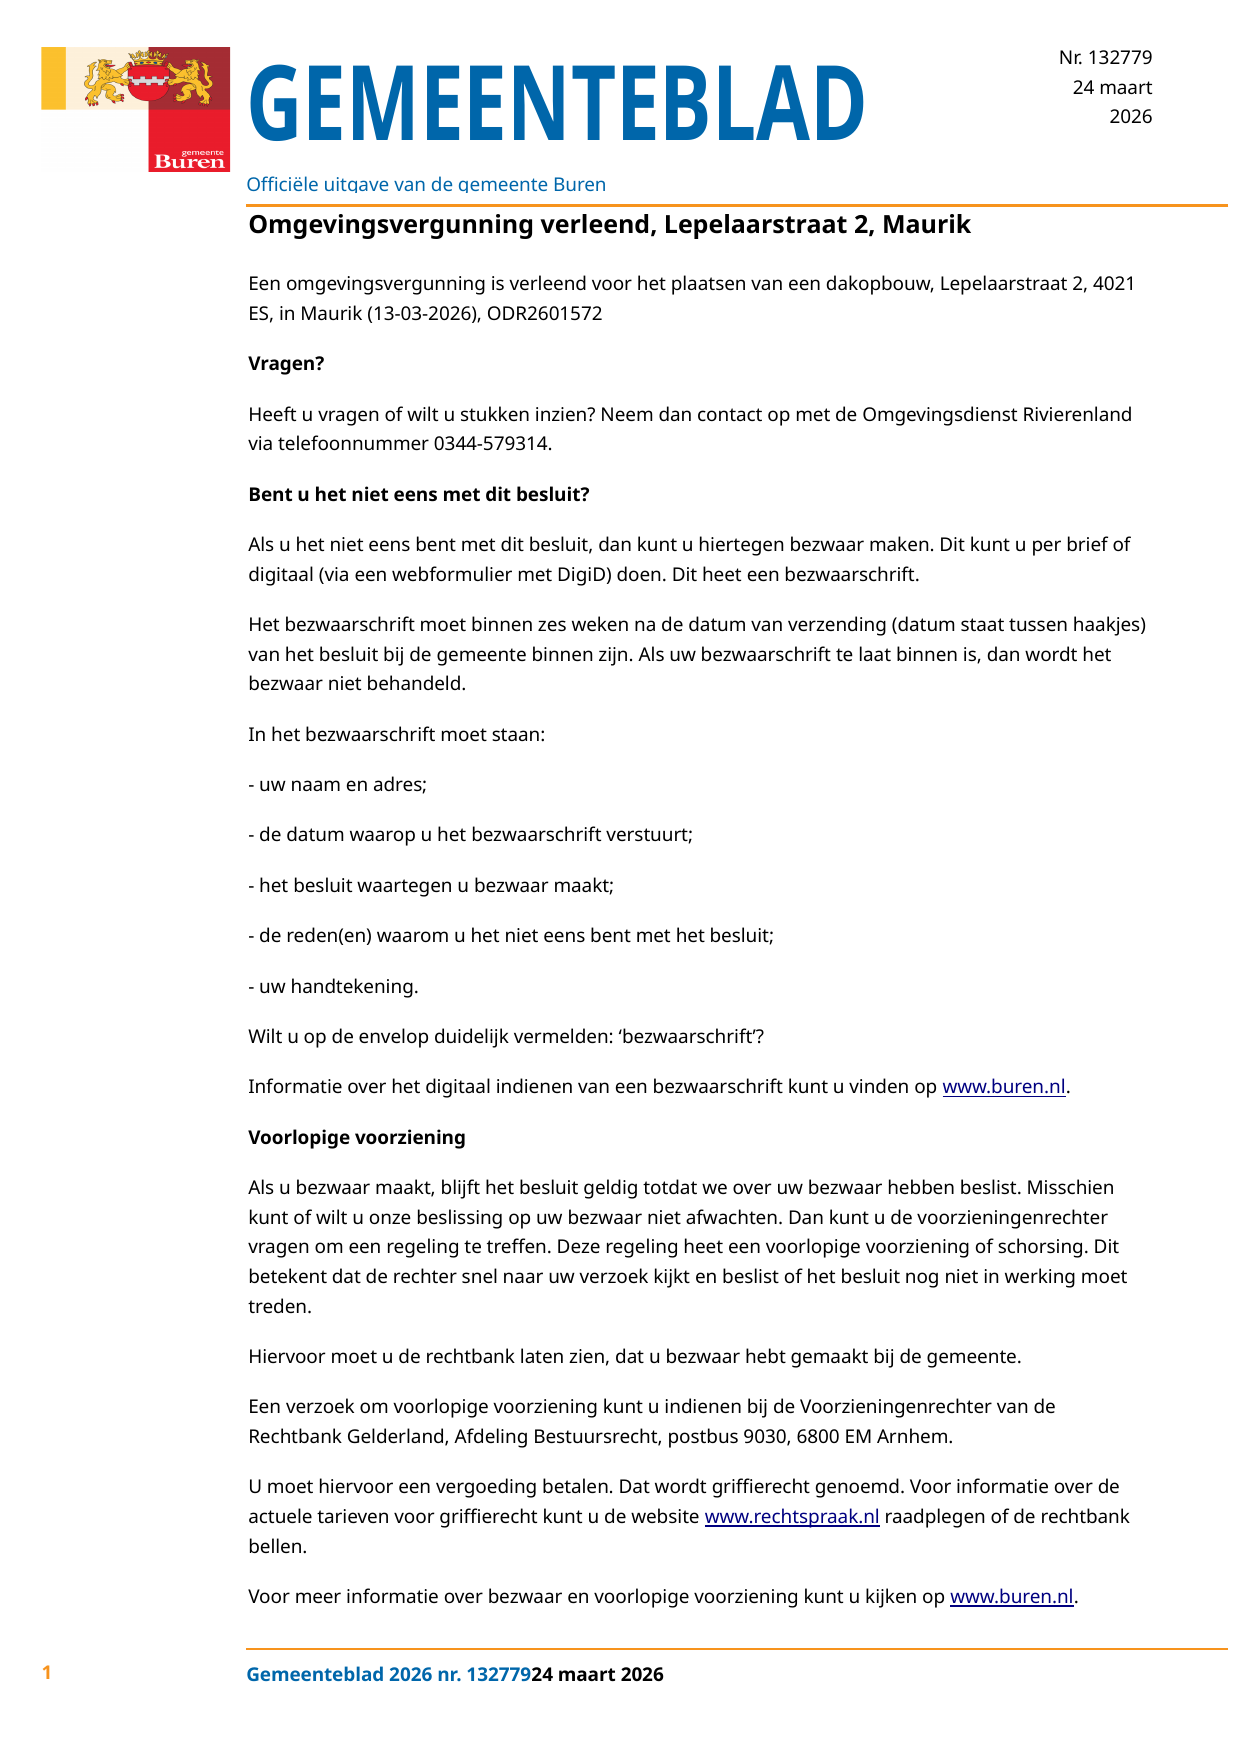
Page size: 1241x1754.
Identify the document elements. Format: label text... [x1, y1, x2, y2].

text Bent u het niet eens met dit besluit? [248, 481, 1152, 506]
text Een omgevingsvergunning is verleend voor het plaatsen van een dakopbouw, Lepelaarstraat 2, 4021 ES, in Maurik (13-03-2026), ODR2601572 [248, 270, 1152, 326]
text Voor meer informatie over bezwaar en voorlopige voorziening kunt u kijken op www.buren.nl. [248, 1583, 1152, 1609]
text Vragen? [248, 350, 1152, 376]
text Als u bezwaar maakt, blijft het besluit geldig totdat we over uw bezwaar hebben beslist. Misschien kunt of wilt u onze beslissing op uw bezwaar niet afwachten. Dan kunt u de voorzieningenrechter vragen om een regeling te treffen. Deze regeling heet een voorlopige voorziening of schorsing. Dit betekent dat de rechter snel naar uw verzoek kijkt en beslist of het besluit nog niet in werking moet treden. [248, 1174, 1152, 1318]
text Voorlopige voorziening [248, 1124, 1152, 1150]
text - de datum waarop u het bezwaarschrift verstuurt; [248, 822, 1152, 847]
text Wilt u op de envelop duidelijk vermelden: ‘bezwaarschrift’? [248, 1023, 1152, 1049]
text Omgevingsvergunning verleend, Lepelaarstraat 2, Maurik [248, 207, 1152, 241]
picture [41, 47, 231, 172]
text Een verzoek om voorlopige voorziening kunt u indienen bij de Voorzieningenrechter van de Rechtbank Gelderland, Afdeling Bestuursrecht, postbus 9030, 6800 EM Arnhem. [248, 1394, 1152, 1449]
text Heeft u vragen of wilt u stukken inzien? Neem dan contact op met de Omgevingsdienst Rivierenland via telefoonnummer 0344-579314. [248, 401, 1152, 456]
text Informatie over het digitaal indienen van een bezwaarschrift kunt u vinden op www.buren.nl. [248, 1074, 1152, 1099]
text Hiervoor moet u de rechtbank laten zien, dat u bezwaar hebt gemaakt bij de gemeente. [248, 1343, 1152, 1369]
text - uw handtekening. [248, 973, 1152, 998]
text - de reden(en) waarom u het niet eens bent met het besluit; [248, 922, 1152, 948]
text Als u het niet eens bent met dit besluit, dan kunt u hiertegen bezwaar maken. Dit kunt u per brief of digitaal (via een webformulier met DigiD) doen. Dit heet een bezwaarschrift. [248, 531, 1152, 586]
text - uw naam en adres; [248, 771, 1152, 797]
text In het bezwaarschrift moet staan: [248, 721, 1152, 746]
text - het besluit waartegen u bezwaar maakt; [248, 872, 1152, 898]
text Het bezwaarschrift moet binnen zes weken na de datum van verzending (datum staat tussen haakjes) van het besluit bij de gemeente binnen zijn. Als uw bezwaarschrift te laat binnen is, dan wordt het bezwaar niet behandeld. [248, 611, 1152, 696]
text U moet hiervoor een vergoeding betalen. Dat wordt griffierecht genoemd. Voor informatie over de actuele tarieven voor griffierecht kunt u de website www.rechtspraak.nl raadplegen of de rechtbank bellen. [248, 1474, 1152, 1558]
